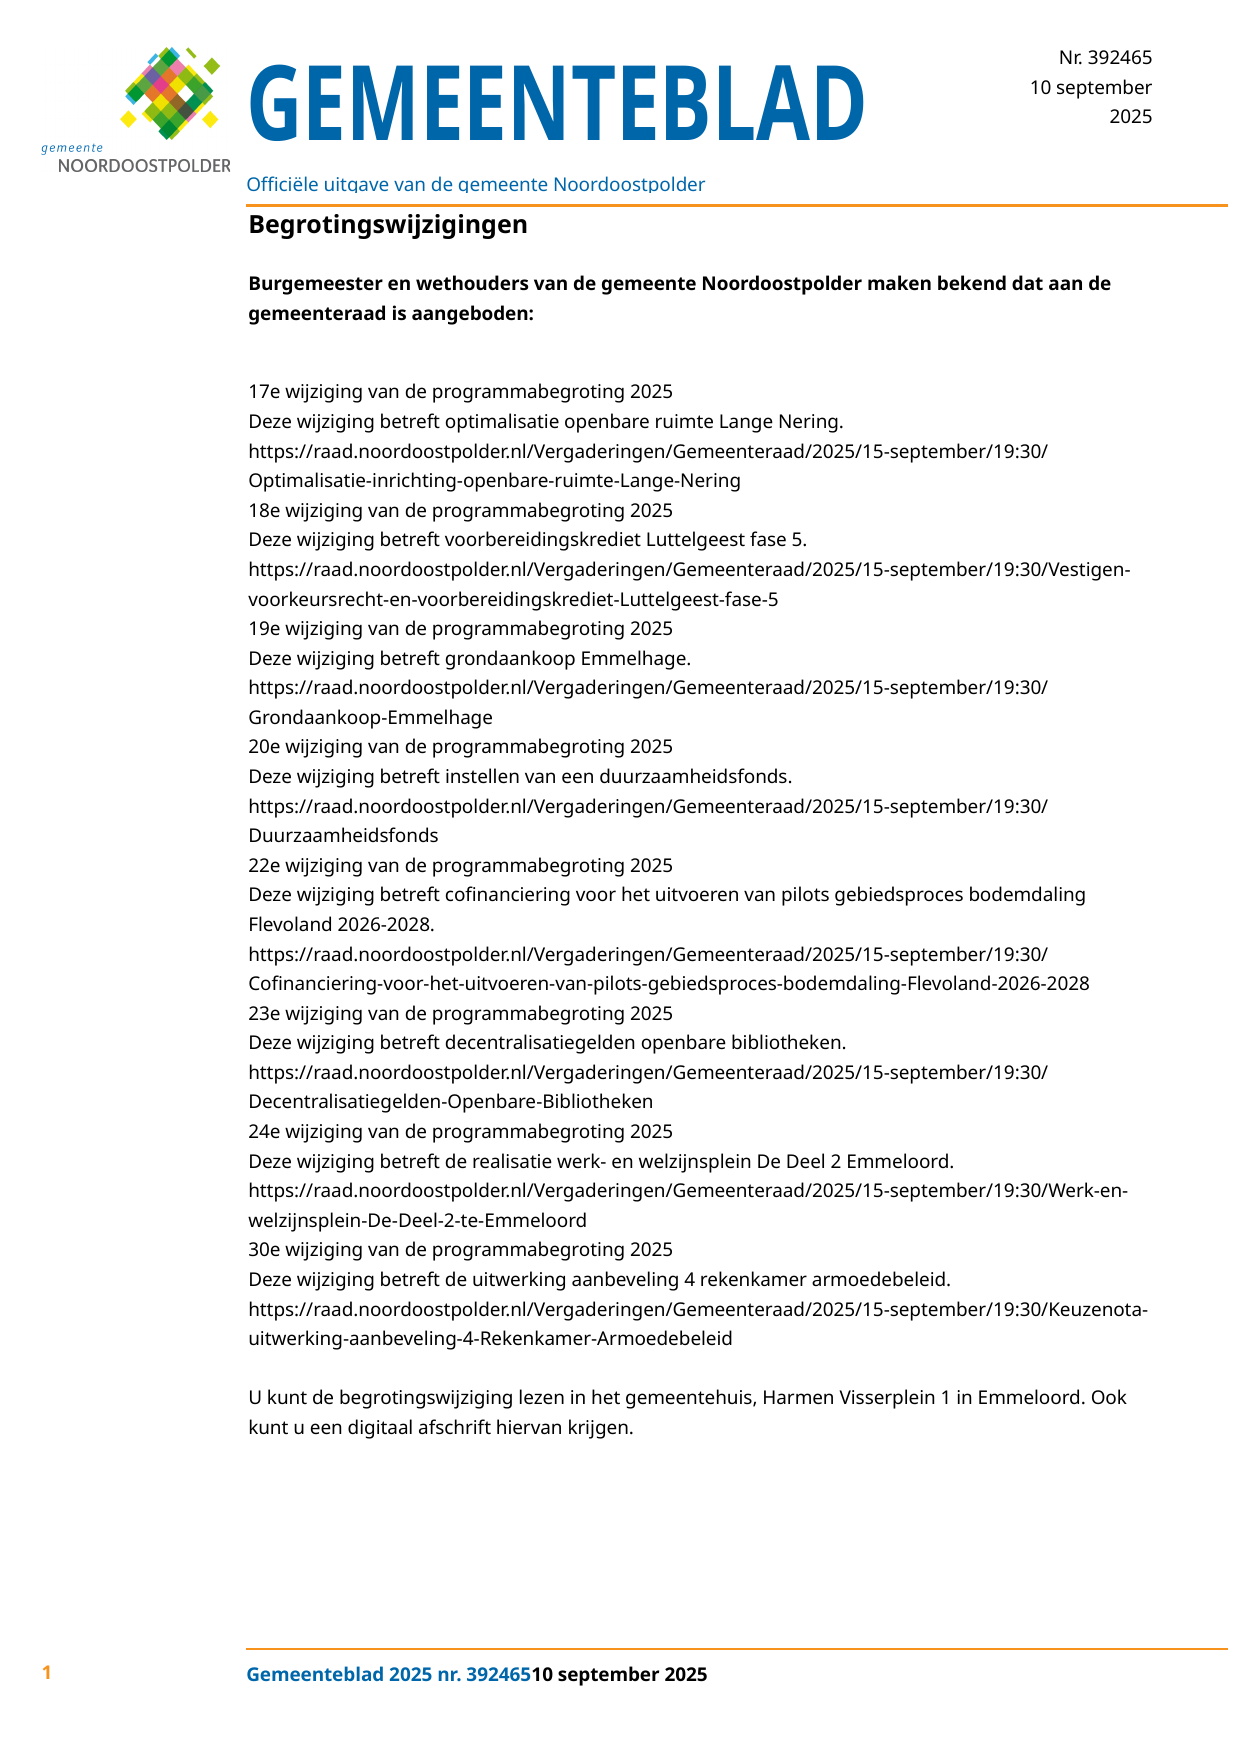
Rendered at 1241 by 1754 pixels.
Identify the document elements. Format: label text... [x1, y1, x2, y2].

text Burgemeester en wethouders van de gemeente Noordoostpolder maken bekend dat aan de gemeenteraad is aangeboden: [248, 270, 1152, 326]
text 22e wijziging van de programmabegroting 2025 [248, 852, 1152, 878]
picture [41, 47, 231, 172]
text https://raad.noordoostpolder.nl/Vergaderingen/Gemeenteraad/2025/15-september/19:30/Keuzenota-uitwerking-aanbeveling-4-Rekenkamer-Armoedebeleid [248, 1296, 1152, 1351]
text Deze wijziging betreft cofinanciering voor het uitvoeren van pilots gebiedsproces bodemdaling Flevoland 2026-2028. [248, 882, 1152, 937]
text Deze wijziging betreft de realisatie werk- en welzijnsplein De Deel 2 Emmeloord. [248, 1148, 1152, 1174]
text Begrotingswijzigingen [248, 207, 1152, 241]
text https://raad.noordoostpolder.nl/Vergaderingen/Gemeenteraad/2025/15-september/19:30/Duurzaamheidsfonds [248, 793, 1152, 848]
text 18e wijziging van de programmabegroting 2025 [248, 497, 1152, 523]
text https://raad.noordoostpolder.nl/Vergaderingen/Gemeenteraad/2025/15-september/19:30/Decentralisatiegelden-Openbare-Bibliotheken [248, 1059, 1152, 1114]
text 23e wijziging van de programmabegroting 2025 [248, 1000, 1152, 1026]
text https://raad.noordoostpolder.nl/Vergaderingen/Gemeenteraad/2025/15-september/19:30/Optimalisatie-inrichting-openbare-ruimte-Lange-Nering [248, 438, 1152, 493]
text Deze wijziging betreft de uitwerking aanbeveling 4 rekenkamer armoedebeleid. [248, 1266, 1152, 1292]
text 17e wijziging van de programmabegroting 2025 [248, 379, 1152, 404]
text https://raad.noordoostpolder.nl/Vergaderingen/Gemeenteraad/2025/15-september/19:30/Vestigen-voorkeursrecht-en-voorbereidingskrediet-Luttelgeest-fase-5 [248, 556, 1152, 612]
text 30e wijziging van de programmabegroting 2025 [248, 1237, 1152, 1262]
text Deze wijziging betreft grondaankoop Emmelhage. [248, 645, 1152, 671]
text U kunt de begrotingswijziging lezen in het gemeentehuis, Harmen Visserplein 1 in Emmeloord. Ook kunt u een digitaal afschrift hiervan krijgen. [248, 1384, 1152, 1440]
text 19e wijziging van de programmabegroting 2025 [248, 615, 1152, 641]
text https://raad.noordoostpolder.nl/Vergaderingen/Gemeenteraad/2025/15-september/19:30/Werk-en-welzijnsplein-De-Deel-2-te-Emmeloord [248, 1177, 1152, 1233]
text Deze wijziging betreft instellen van een duurzaamheidsfonds. [248, 763, 1152, 789]
text Deze wijziging betreft decentralisatiegelden openbare bibliotheken. [248, 1029, 1152, 1055]
text Deze wijziging betreft optimalisatie openbare ruimte Lange Nering. [248, 408, 1152, 434]
text Deze wijziging betreft voorbereidingskrediet Luttelgeest fase 5. [248, 527, 1152, 552]
text https://raad.noordoostpolder.nl/Vergaderingen/Gemeenteraad/2025/15-september/19:30/Grondaankoop-Emmelhage [248, 674, 1152, 730]
text 24e wijziging van de programmabegroting 2025 [248, 1118, 1152, 1144]
text https://raad.noordoostpolder.nl/Vergaderingen/Gemeenteraad/2025/15-september/19:30/Cofinanciering-voor-het-uitvoeren-van-pilots-gebiedsproces-bodemdaling-Flevoland-2026-2028 [248, 941, 1152, 996]
text 20e wijziging van de programmabegroting 2025 [248, 734, 1152, 759]
